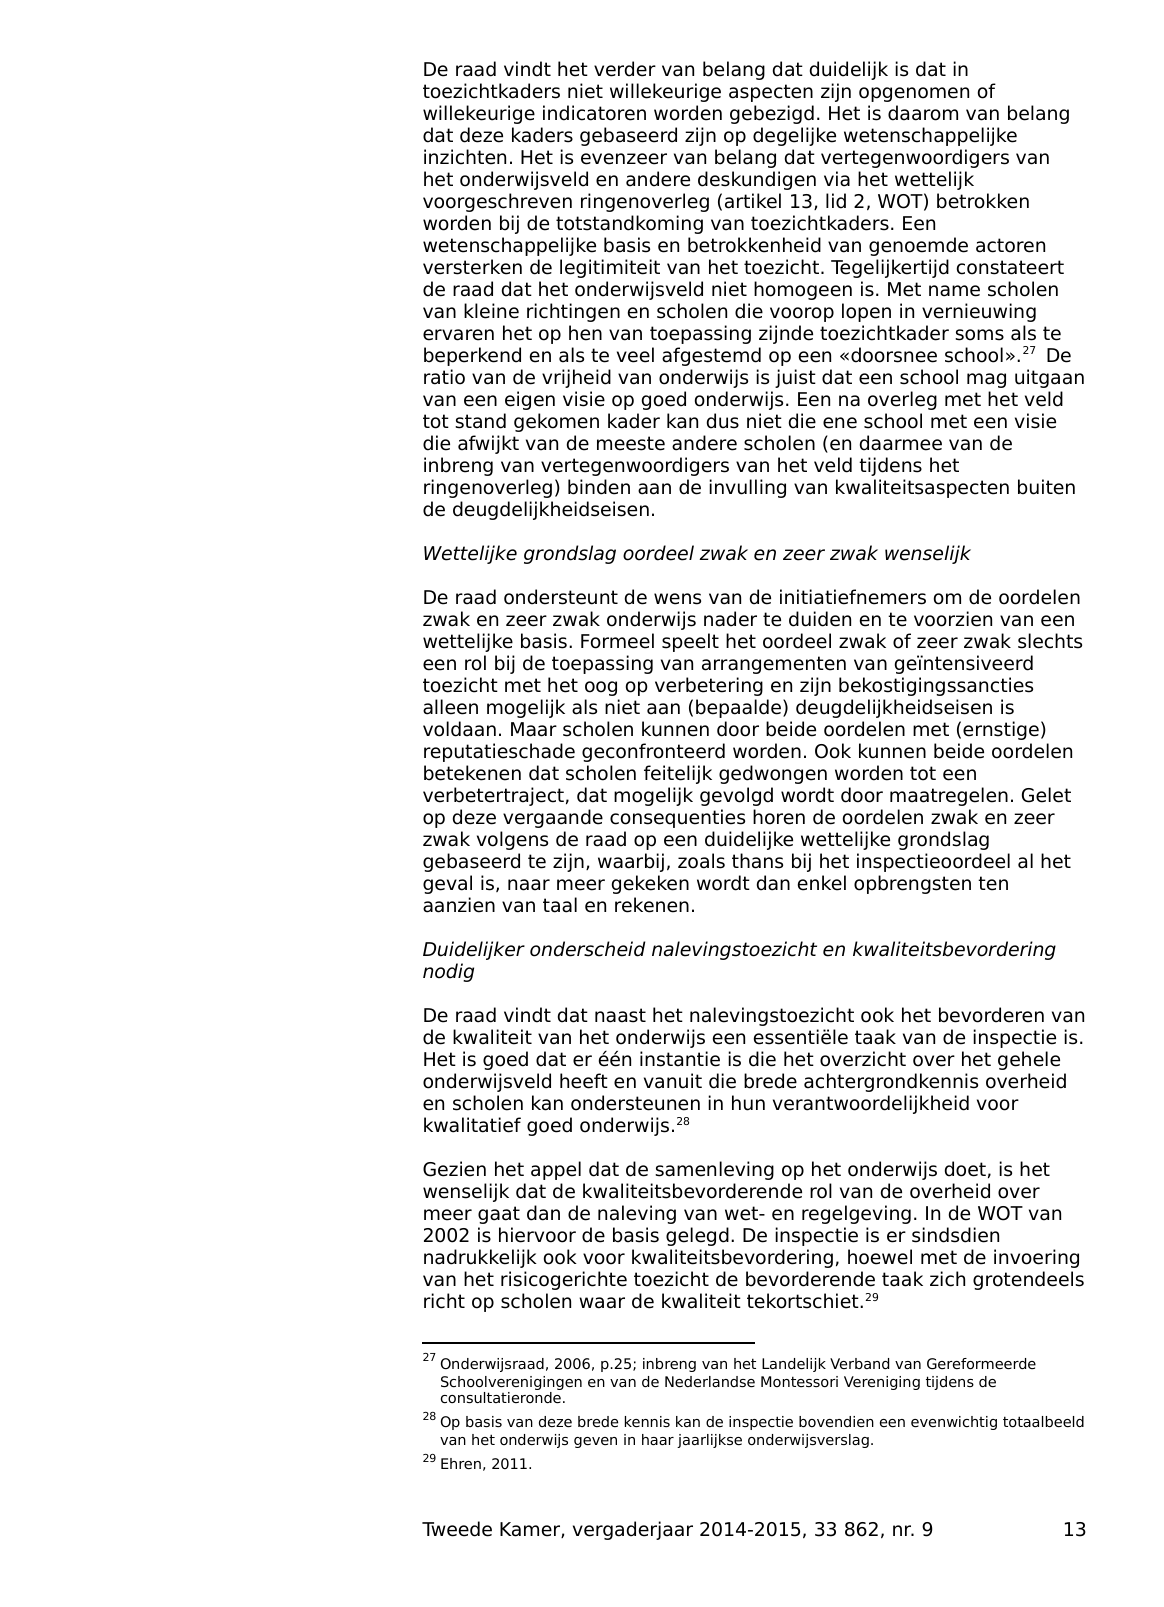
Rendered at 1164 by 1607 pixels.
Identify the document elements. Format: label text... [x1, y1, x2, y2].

subtitle Duidelijker onderscheid nalevingstoezicht en kwaliteitsbevordering nodig [422, 939, 1087, 983]
text De raad vindt het verder van belang dat duidelijk is dat in toezichtkaders niet willekeurige aspecten zijn opgenomen of willekeurige indicatoren worden gebezigd. Het is daarom van belang dat deze kaders gebaseerd zijn op degelijke wetenschappelijke inzichten. Het is evenzeer van belang dat vertegenwoordigers van het onderwijsveld en andere deskundigen via het wettelijk voorgeschreven ringenoverleg (artikel 13, lid 2, WOT) betrokken worden bij de totstandkoming van toezichtkaders. Een wetenschappelijke basis en betrokkenheid van genoemde actoren versterken de legitimiteit van het toezicht. Tegelijkertijd constateert de raad dat het onderwijsveld niet homogeen is. Met name scholen van kleine richtingen en scholen die voorop lopen in vernieuwing ervaren het op hen van toepassing zijnde toezichtkader soms als te beperkend en als te veel afgestemd op een «doorsnee school». De ratio van de vrijheid van onderwijs is juist dat een school mag uitgaan van een eigen visie op goed onderwijs. Een na overleg met het veld tot stand gekomen kader kan dus niet die ene school met een visie die afwijkt van de meeste andere scholen (en daarmee van de inbreng van vertegenwoordigers van het veld tijdens het ringenoverleg) binden aan de invulling van kwaliteitsaspecten buiten de deugdelijkheidseisen. [422, 59, 1087, 521]
text De raad ondersteunt de wens van de initiatiefnemers om de oordelen zwak en zeer zwak onderwijs nader te duiden en te voorzien van een wettelijke basis. Formeel speelt het oordeel zwak of zeer zwak slechts een rol bij de toepassing van arrangementen van geïntensiveerd toezicht met het oog op verbetering en zijn bekostigingssancties alleen mogelijk als niet aan (bepaalde) deugdelijkheidseisen is voldaan. Maar scholen kunnen door beide oordelen met (ernstige) reputatieschade geconfronteerd worden. Ook kunnen beide oordelen betekenen dat scholen feitelijk gedwongen worden tot een verbetertraject, dat mogelijk gevolgd wordt door maatregelen. Gelet op deze vergaande consequenties horen de oordelen zwak en zeer zwak volgens de raad op een duidelijke wettelijke grondslag gebaseerd te zijn, waarbij, zoals thans bij het inspectieoordeel al het geval is, naar meer gekeken wordt dan enkel opbrengsten ten aanzien van taal en rekenen. [422, 587, 1087, 917]
subtitle Wettelijke grondslag oordeel zwak en zeer zwak wenselijk [422, 543, 1087, 565]
text Ehren, 2011. [422, 1452, 1087, 1474]
text Onderwijsraad, 2006, p.25; inbreng van het Landelijk Verband van Gereformeerde Schoolverenigingen en van de Nederlandse Montessori Vereniging tijdens de consultatieronde. [422, 1352, 1087, 1407]
text Op basis van deze brede kennis kan de inspectie bovendien een evenwichtig totaalbeeld van het onderwijs geven in haar jaarlijkse onderwijsverslag. [422, 1410, 1087, 1449]
text De raad vindt dat naast het nalevingstoezicht ook het bevorderen van de kwaliteit van het onderwijs een essentiële taak van de inspectie is. Het is goed dat er één instantie is die het overzicht over het gehele onderwijsveld heeft en vanuit die brede achtergrondkennis overheid en scholen kan ondersteunen in hun verantwoordelijkheid voor kwalitatief goed onderwijs. [422, 1005, 1087, 1137]
text Gezien het appel dat de samenleving op het onderwijs doet, is het wenselijk dat de kwaliteitsbevorderende rol van de overheid over meer gaat dan de naleving van wet- en regelgeving. In de WOT van 2002 is hiervoor de basis gelegd. De inspectie is er sindsdien nadrukkelijk ook voor kwaliteitsbevordering, hoewel met de invoering van het risicogerichte toezicht de bevorderende taak zich grotendeels richt op scholen waar de kwaliteit tekortschiet. [422, 1159, 1087, 1313]
